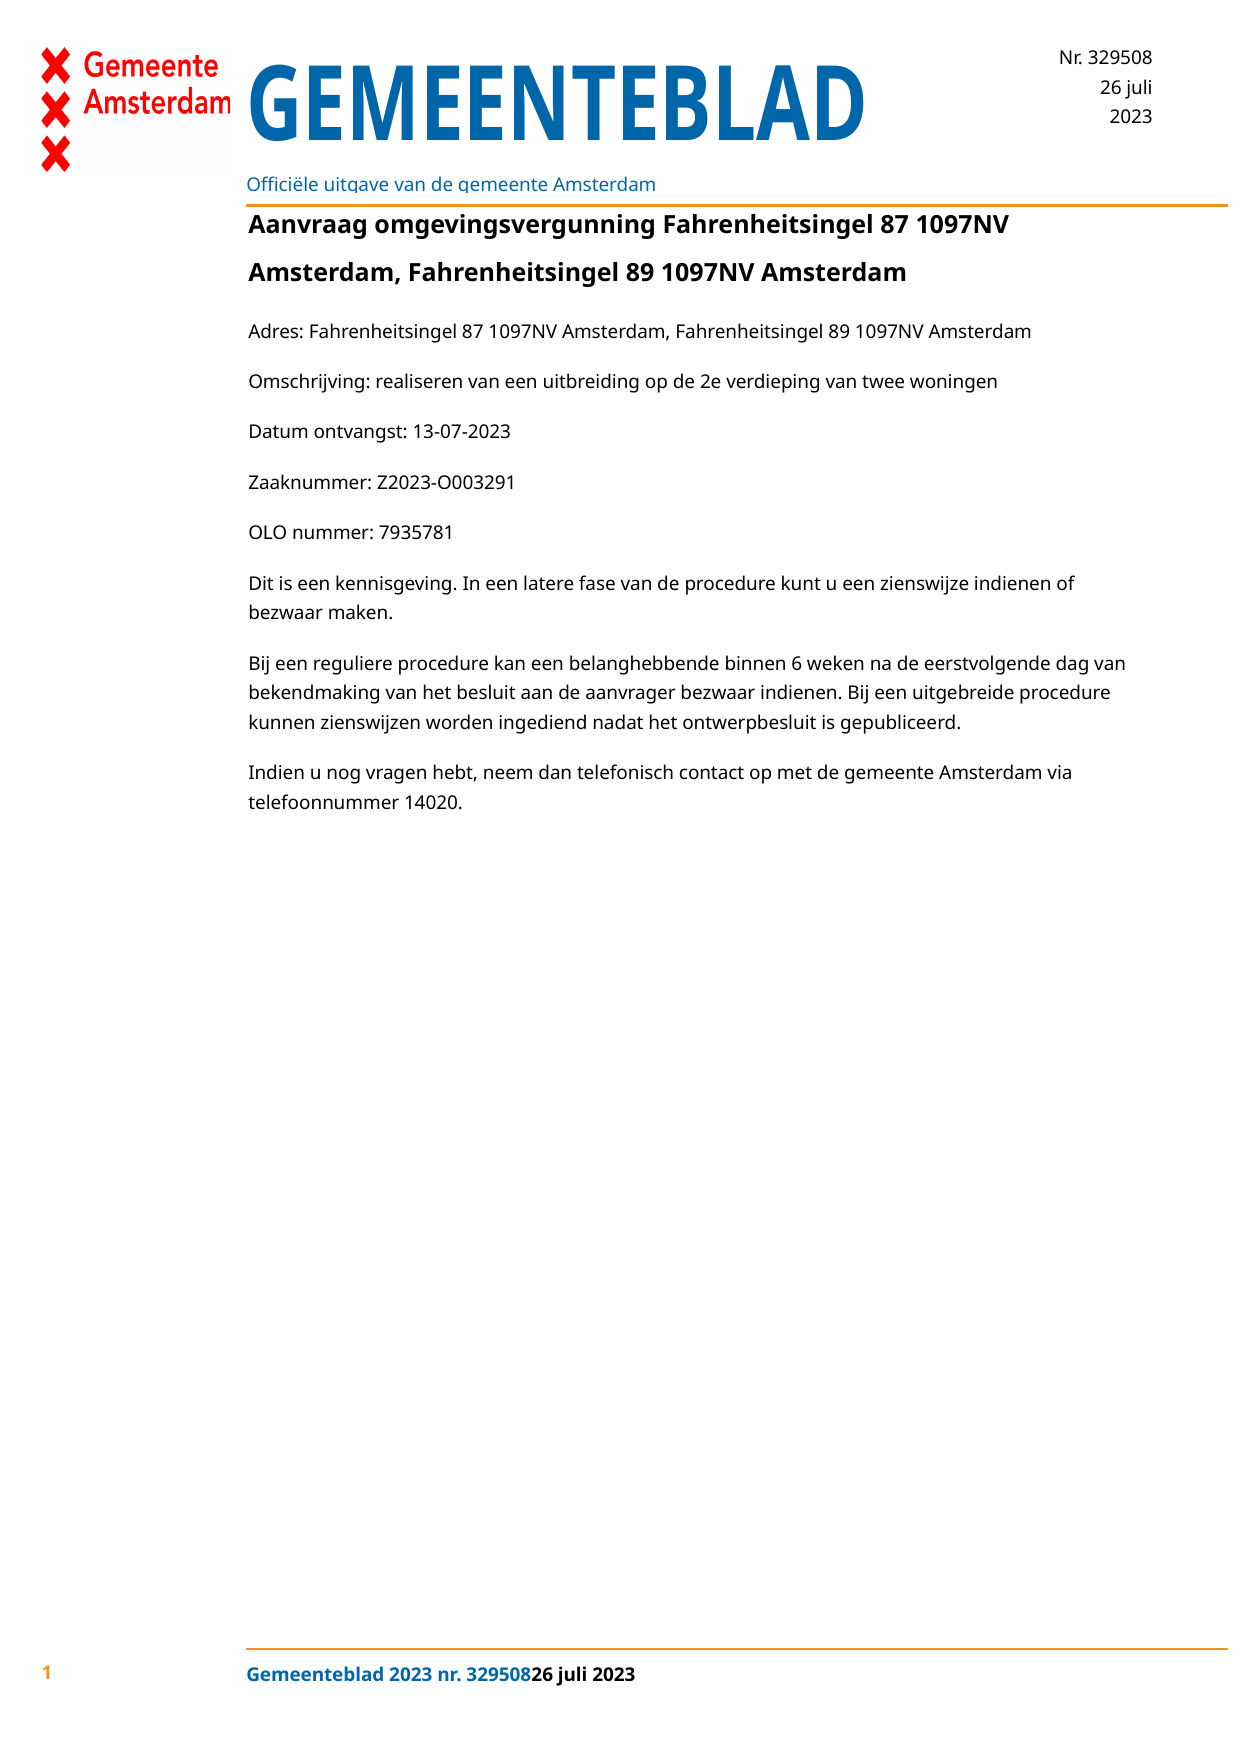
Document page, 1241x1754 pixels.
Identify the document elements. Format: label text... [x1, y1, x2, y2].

text Dit is een kennisgeving. In een latere fase van de procedure kunt u een zienswijze indienen of bezwaar maken. [248, 570, 1152, 625]
text OLO nummer: 7935781 [248, 519, 1152, 545]
text Adres: Fahrenheitsingel 87 1097NV Amsterdam, Fahrenheitsingel 89 1097NV Amsterdam [248, 318, 1152, 344]
text Zaaknummer: Z2023-O003291 [248, 469, 1152, 495]
picture [41, 47, 231, 172]
text Indien u nog vragen hebt, neem dan telefonisch contact op met de gemeente Amsterdam via telefoonnummer 14020. [248, 759, 1152, 815]
text Datum ontvangst: 13-07-2023 [248, 419, 1152, 444]
text Bij een reguliere procedure kan een belanghebbende binnen 6 weken na de eerstvolgende dag van bekendmaking van het besluit aan de aanvrager bezwaar indienen. Bij een uitgebreide procedure kunnen zienswijzen worden ingediend nadat het ontwerpbesluit is gepubliceerd. [248, 650, 1152, 735]
text Omschrijving: realiseren van een uitbreiding op de 2e verdieping van twee woningen [248, 368, 1152, 394]
text Aanvraag omgevingsvergunning Fahrenheitsingel 87 1097NV Amsterdam, Fahrenheitsingel 89 1097NV Amsterdam [248, 207, 1152, 288]
